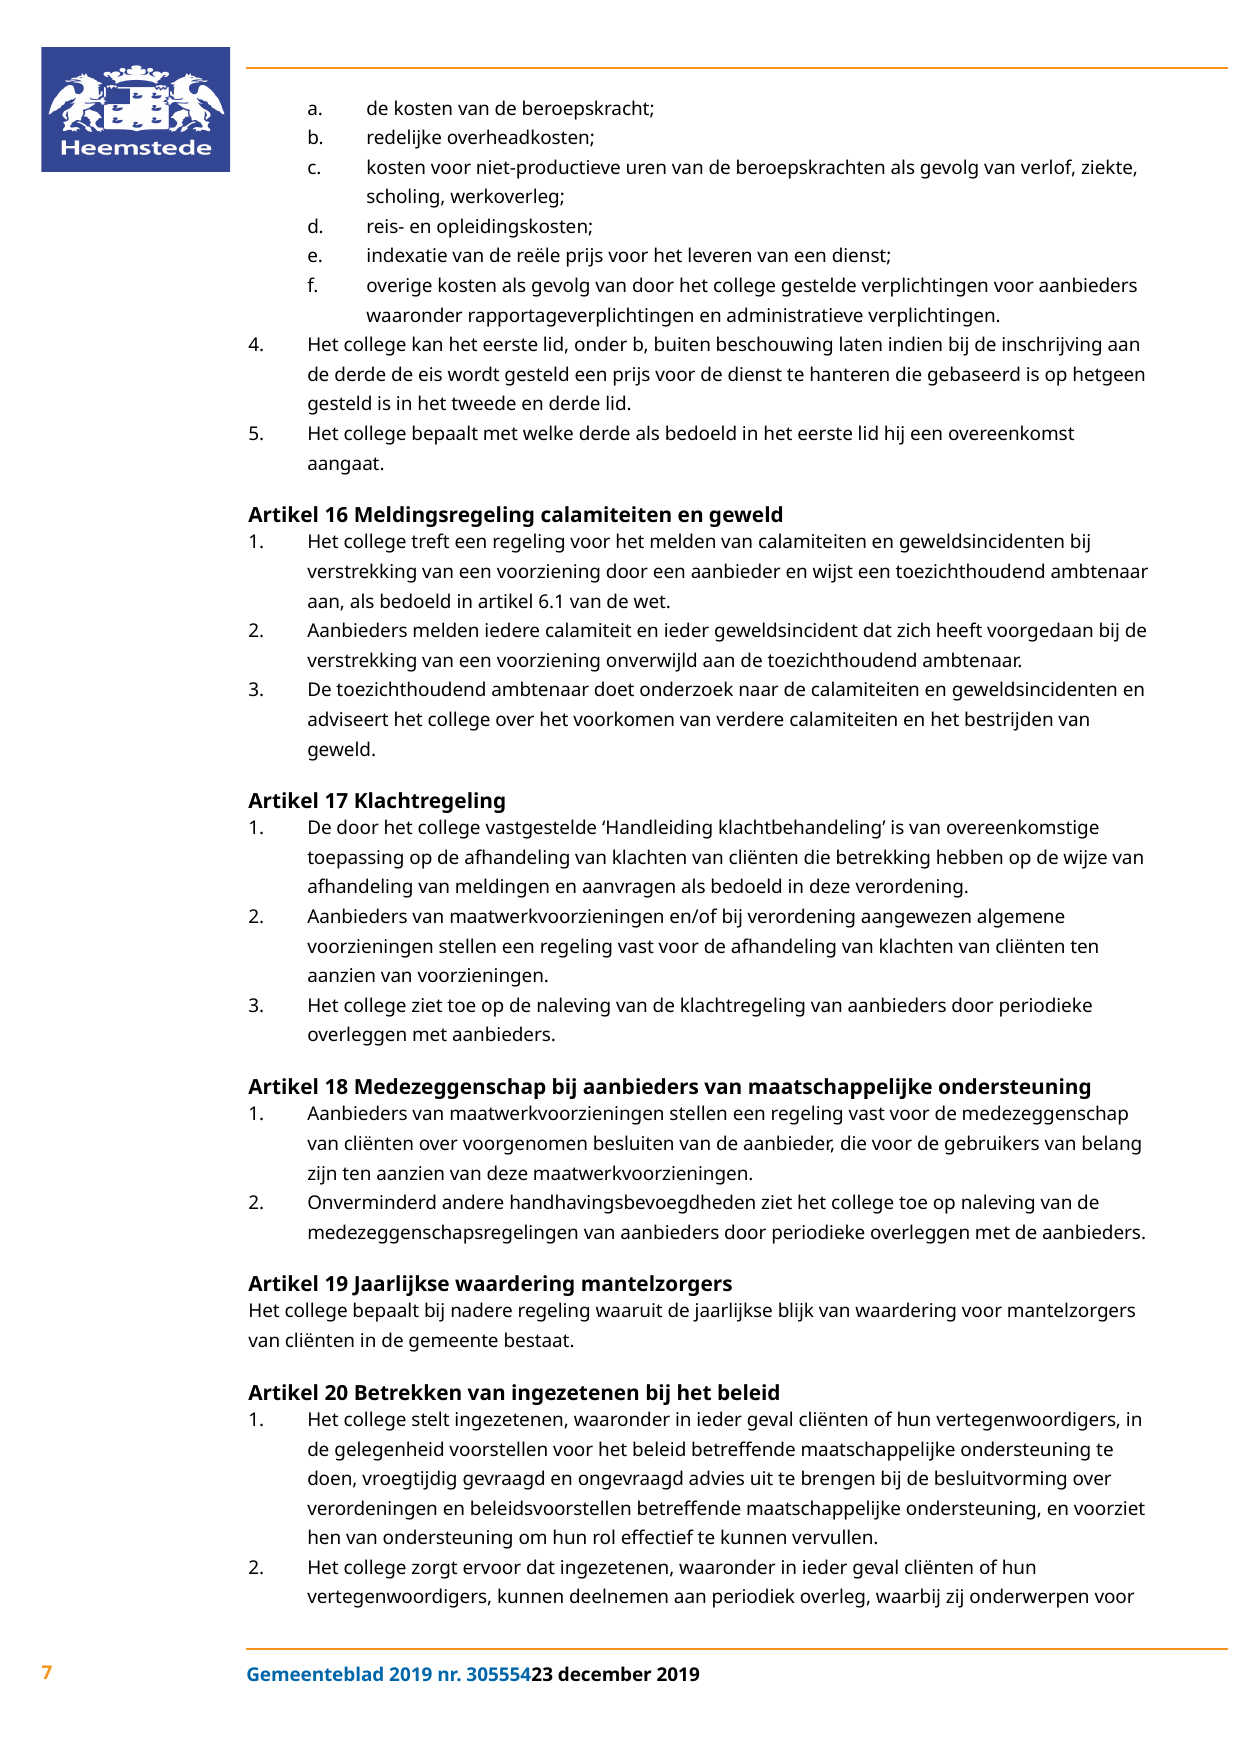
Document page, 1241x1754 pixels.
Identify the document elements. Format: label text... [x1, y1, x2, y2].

list Het college treft een regeling voor het melden van calamiteiten en geweldsincidenten bij verstrekking van een voorziening door een aanbieder en wijst een toezichthoudend ambtenaar aan, als bedoeld in artikel 6.1 van de wet. [248, 529, 1152, 613]
list De toezichthoudend ambtenaar doet onderzoek naar de calamiteiten en geweldsincidenten en adviseert het college over het voorkomen van verdere calamiteiten en het bestrijden van geweld. [248, 677, 1152, 761]
list overige kosten als gevolg van door het college gestelde verplichtingen voor aanbieders waaronder rapportageverplichtingen en administratieve verplichtingen. [307, 272, 1152, 328]
text Artikel 16 Meldingsregeling calamiteiten en geweld [248, 500, 1152, 529]
list reis- en opleidingskosten; [307, 213, 1152, 239]
list Aanbieders melden iedere calamiteit en ieder geweldsincident dat zich heeft voorgedaan bij de verstrekking van een voorziening onverwijld aan de toezichthoudend ambtenaar. [248, 617, 1152, 673]
list redelijke overheadkosten; [307, 124, 1152, 150]
list De door het college vastgestelde ‘Handleiding klachtbehandeling’ is van overeenkomstige toepassing op de afhandeling van klachten van cliënten die betrekking hebben op de wijze van afhandeling van meldingen en aanvragen als bedoeld in deze verordening. [248, 814, 1152, 899]
text Artikel 18 Medezeggenschap bij aanbieders van maatschappelijke ondersteuning [248, 1072, 1152, 1101]
list Aanbieders van maatwerkvoorzieningen en/of bij verordening aangewezen algemene voorzieningen stellen een regeling vast voor de afhandeling van klachten van cliënten ten aanzien van voorzieningen. [248, 903, 1152, 988]
list Het college zorgt ervoor dat ingezetenen, waaronder in ieder geval cliënten of hun vertegenwoordigers, kunnen deelnemen aan periodiek overleg, waarbij zij onderwerpen voor [248, 1554, 1152, 1609]
list Onverminderd andere handhavingsbevoegdheden ziet het college toe op naleving van de medezeggenschapsregelingen van aanbieders door periodieke overleggen met de aanbieders. [248, 1189, 1152, 1244]
list Het college stelt ingezetenen, waaronder in ieder geval cliënten of hun vertegenwoordigers, in de gelegenheid voorstellen voor het beleid betreffende maatschappelijke ondersteuning te doen, vroegtijdig gevraagd en ongevraagd advies uit te brengen bij de besluitvorming over verordeningen en beleidsvoorstellen betreffende maatschappelijke ondersteuning, en voorziet hen van ondersteuning om hun rol effectief te kunnen vervullen. [248, 1406, 1152, 1550]
list Het college bepaalt met welke derde als bedoeld in het eerste lid hij een overeenkomst aangaat. [248, 420, 1152, 476]
list kosten voor niet-productieve uren van de beroepskrachten als gevolg van verlof, ziekte, scholing, werkoverleg; [307, 154, 1152, 209]
list de kosten van de beroepskracht; [307, 95, 1152, 121]
text Artikel 20 Betrekken van ingezetenen bij het beleid [248, 1378, 1152, 1406]
list Het college kan het eerste lid, onder b, buiten beschouwing laten indien bij de inschrijving aan de derde de eis wordt gesteld een prijs voor de dienst te hanteren die gebaseerd is op hetgeen gesteld is in het tweede en derde lid. [248, 331, 1152, 416]
text Artikel 17 Klachtregeling [248, 786, 1152, 814]
text Het college bepaalt bij nadere regeling waaruit de jaarlijkse blijk van waardering voor mantelzorgers van cliënten in de gemeente bestaat. [248, 1298, 1152, 1353]
list Aanbieders van maatwerkvoorzieningen stellen een regeling vast voor de medezeggenschap van cliënten over voorgenomen besluiten van de aanbieder, die voor de gebruikers van belang zijn ten aanzien van deze maatwerkvoorzieningen. [248, 1101, 1152, 1185]
list indexatie van de reële prijs voor het leveren van een dienst; [307, 243, 1152, 268]
picture [41, 47, 231, 172]
text Artikel 19 Jaarlijkse waardering mantelzorgers [248, 1269, 1152, 1298]
list Het college ziet toe op de naleving van de klachtregeling van aanbieders door periodieke overleggen met aanbieders. [248, 992, 1152, 1047]
